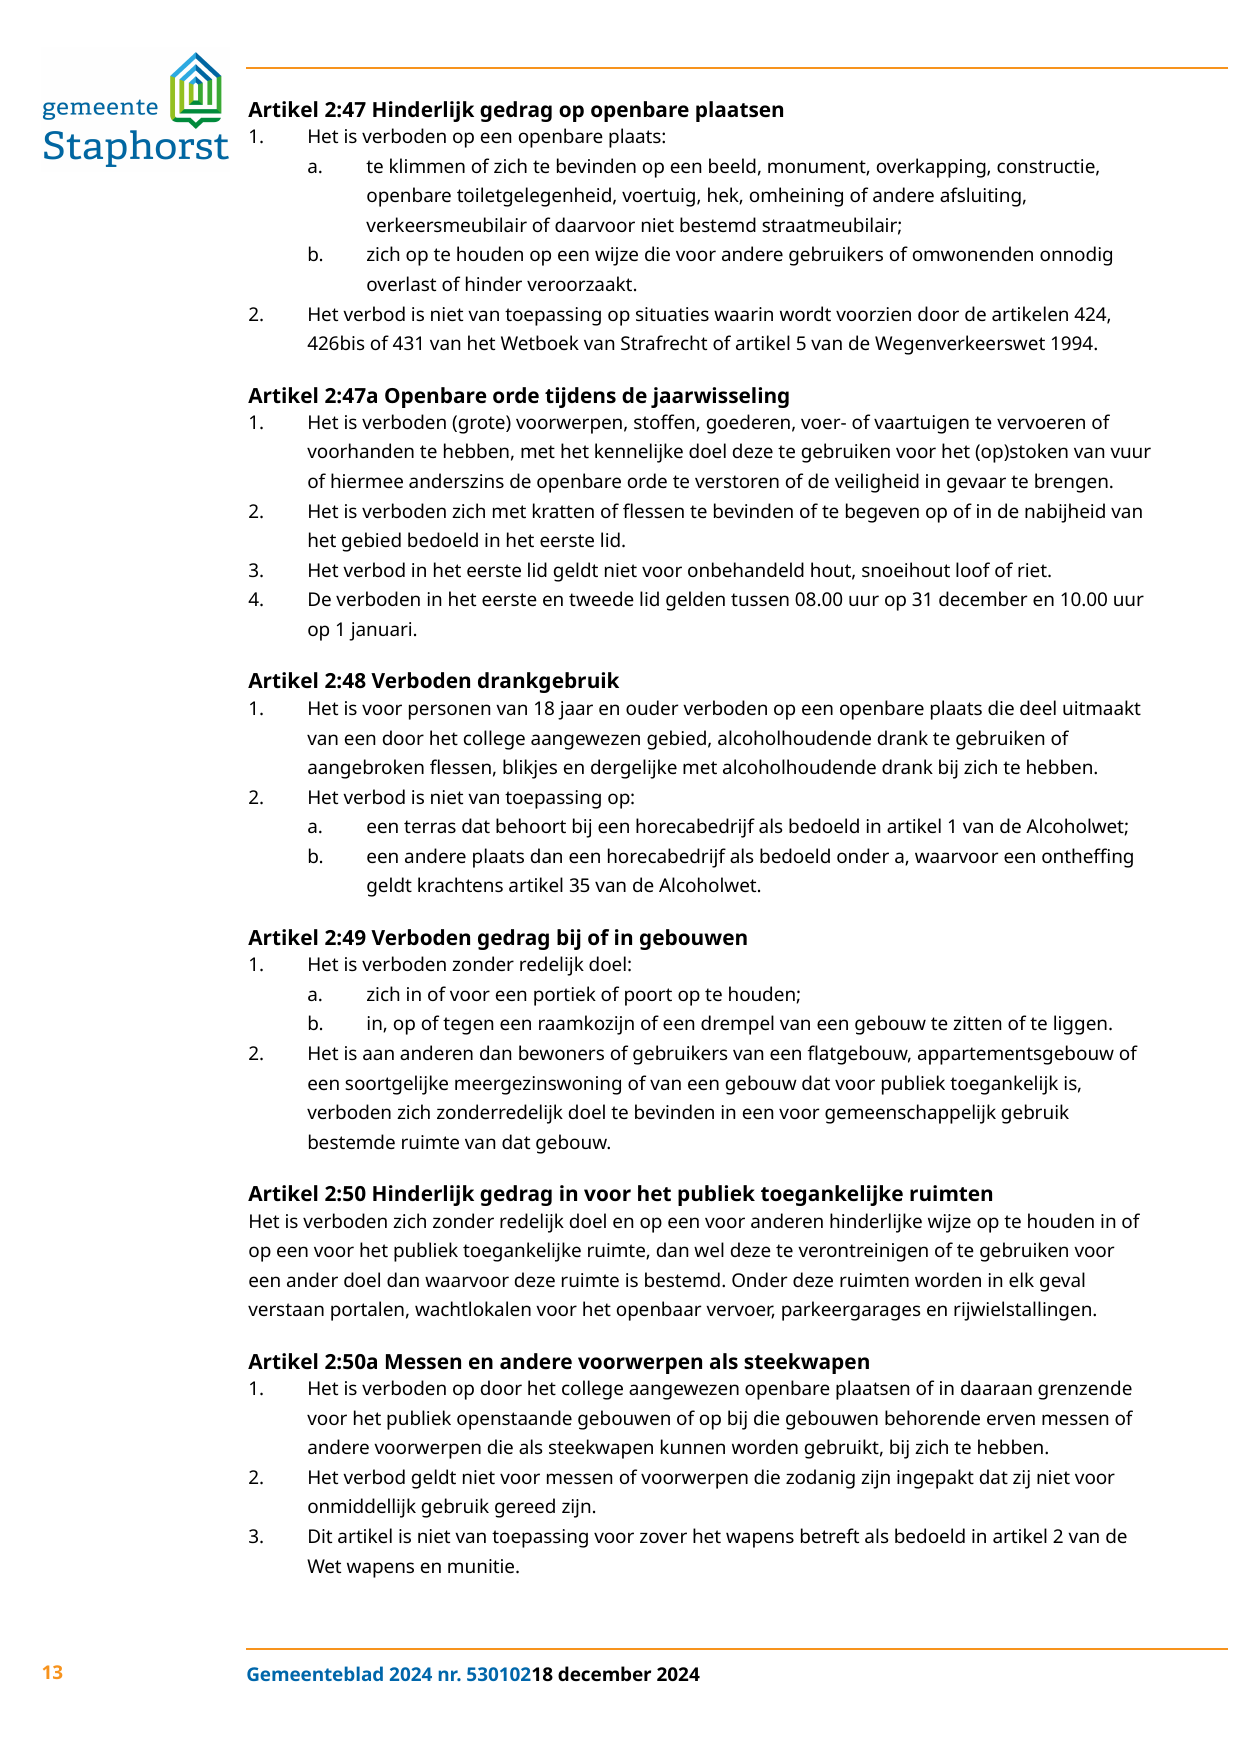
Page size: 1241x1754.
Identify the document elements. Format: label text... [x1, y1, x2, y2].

list Het is aan anderen dan bewoners of gebruikers van een flatgebouw, appartementsgebouw of een soortgelijke meergezinswoning of van een gebouw dat voor publiek toegankelijk is, verboden zich zonderredelijk doel te bevinden in een voor gemeenschappelijk gebruik bestemde ruimte van dat gebouw. [248, 1040, 1152, 1155]
list Het is verboden zich met kratten of flessen te bevinden of te begeven op of in de nabijheid van het gebied bedoeld in het eerste lid. [248, 498, 1152, 553]
text Het is verboden zich zonder redelijk doel en op een voor anderen hinderlijke wijze op te houden in of op een voor het publiek toegankelijke ruimte, dan wel deze te verontreinigen of te gebruiken voor een ander doel dan waarvoor deze ruimte is bestemd. Onder deze ruimten worden in elk geval verstaan portalen, wachtlokalen voor het openbaar vervoer, parkeergarages en rijwielstallingen. [248, 1208, 1152, 1322]
list te klimmen of zich te bevinden op een beeld, monument, overkapping, constructie, openbare toiletgelegenheid, voertuig, hek, omheining of andere afsluiting, verkeersmeubilair of daarvoor niet bestemd straatmeubilair; [307, 153, 1152, 238]
list Het verbod is niet van toepassing op: [248, 784, 1152, 809]
list zich op te houden op een wijze die voor andere gebruikers of omwonenden onnodig overlast of hinder veroorzaakt. [307, 242, 1152, 297]
list Het verbod is niet van toepassing op situaties waarin wordt voorzien door de artikelen 424, 426bis of 431 van het Wetboek van Strafrecht of artikel 5 van de Wegenverkeerswet 1994. [248, 301, 1152, 356]
picture [41, 47, 231, 172]
text Artikel 2:50 Hinderlijk gedrag in voor het publiek toegankelijke ruimten [248, 1179, 1152, 1208]
text Artikel 2:47a Openbare orde tijdens de jaarwisseling [248, 381, 1152, 409]
text Artikel 2:50a Messen en andere voorwerpen als steekwapen [248, 1347, 1152, 1375]
list Het verbod geldt niet voor messen of voorwerpen die zodanig zijn ingepakt dat zij niet voor onmiddellijk gebruik gereed zijn. [248, 1464, 1152, 1519]
list Het is verboden zonder redelijk doel: [248, 951, 1152, 977]
list in, op of tegen een raamkozijn of een drempel van een gebouw te zitten of te liggen. [307, 1011, 1152, 1036]
text Artikel 2:48 Verboden drankgebruik [248, 667, 1152, 695]
list Het verbod in het eerste lid geldt niet voor onbehandeld hout, snoeihout loof of riet. [248, 557, 1152, 583]
list Het is voor personen van 18 jaar en ouder verboden op een openbare plaats die deel uitmaakt van een door het college aangewezen gebied, alcoholhoudende drank te gebruiken of aangebroken flessen, blikjes en dergelijke met alcoholhoudende drank bij zich te hebben. [248, 695, 1152, 780]
text Artikel 2:49 Verboden gedrag bij of in gebouwen [248, 923, 1152, 951]
list een andere plaats dan een horecabedrijf als bedoeld onder a, waarvoor een ontheffing geldt krachtens artikel 35 van de Alcoholwet. [307, 843, 1152, 898]
list zich in of voor een portiek of poort op te houden; [307, 981, 1152, 1007]
list De verboden in het eerste en tweede lid gelden tussen 08.00 uur op 31 december en 10.00 uur op 1 januari. [248, 587, 1152, 642]
list Het is verboden op een openbare plaats: [248, 123, 1152, 149]
text Artikel 2:47 Hinderlijk gedrag op openbare plaatsen [248, 95, 1152, 123]
list Dit artikel is niet van toepassing voor zover het wapens betreft als bedoeld in artikel 2 van de Wet wapens en munitie. [248, 1523, 1152, 1579]
list Het is verboden op door het college aangewezen openbare plaatsen of in daaraan grenzende voor het publiek openstaande gebouwen of op bij die gebouwen behorende erven messen of andere voorwerpen die als steekwapen kunnen worden gebruikt, bij zich te hebben. [248, 1375, 1152, 1460]
list Het is verboden (grote) voorwerpen, stoffen, goederen, voer- of vaartuigen te vervoeren of voorhanden te hebben, met het kennelijke doel deze te gebruiken voor het (op)stoken van vuur of hiermee anderszins de openbare orde te verstoren of de veiligheid in gevaar te brengen. [248, 409, 1152, 494]
list een terras dat behoort bij een horecabedrijf als bedoeld in artikel 1 van de Alcoholwet; [307, 813, 1152, 839]
